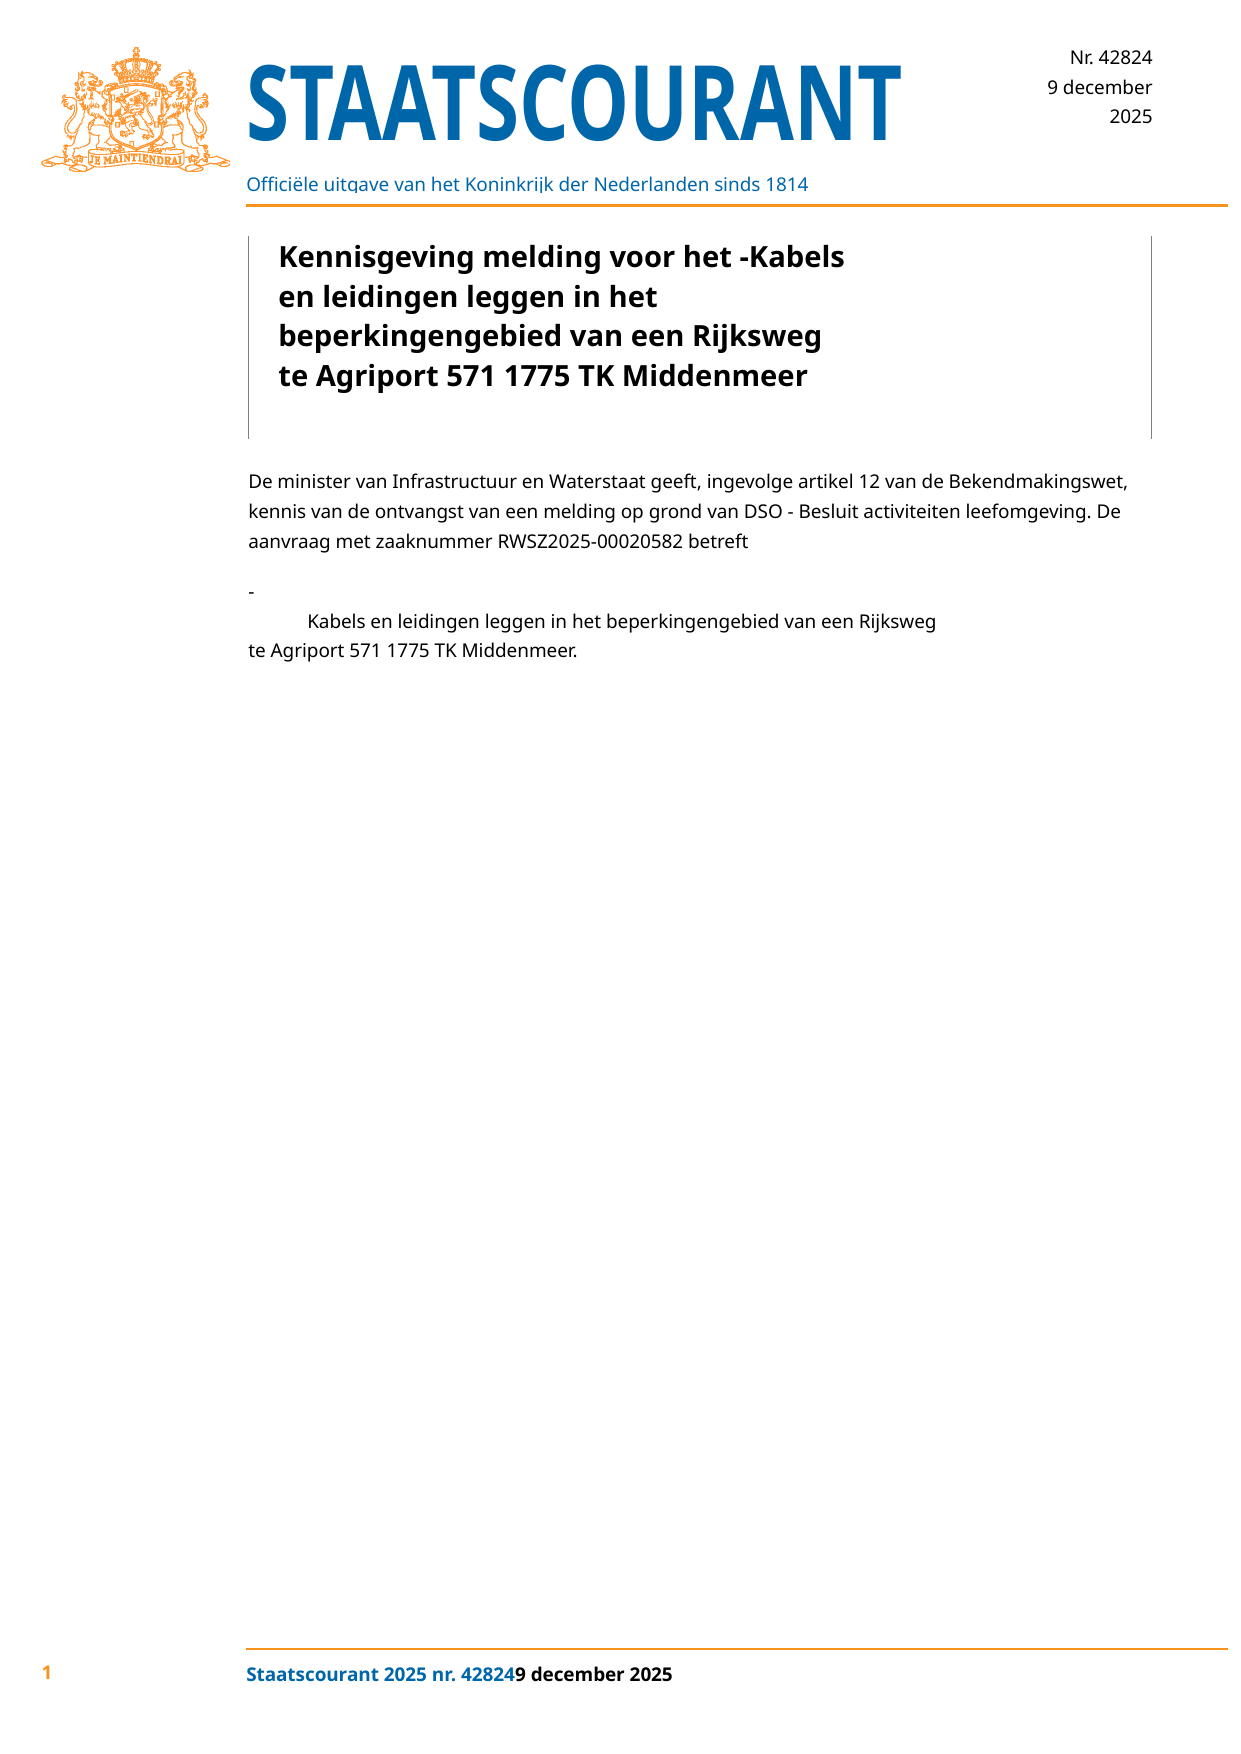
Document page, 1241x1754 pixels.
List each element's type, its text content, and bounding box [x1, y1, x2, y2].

list Kabels en leidingen leggen in het beperkingengebied van een Rijksweg [248, 608, 1152, 633]
table_header [1090, 236, 1151, 413]
text te Agriport 571 1775 TK Middenmeer. [248, 637, 1152, 663]
picture [41, 47, 231, 172]
picture [912, 236, 1090, 414]
table_header [850, 414, 1151, 439]
table_header Kennisgeving melding voor het -Kabels en leidingen leggen in het beperkingengebied van een Rijksweg te Agriport 571 1775 TK Middenmeer [249, 236, 850, 439]
table_header [850, 236, 912, 413]
text De minister van Infrastructuur en Waterstaat geeft, ingevolge artikel 12 van de Bekendmakingswet, kennis van de ontvangst van een melding op grond van DSO - Besluit activiteiten leefomgeving. De aanvraag met zaaknummer RWSZ2025-00020582 betreft [248, 469, 1152, 553]
